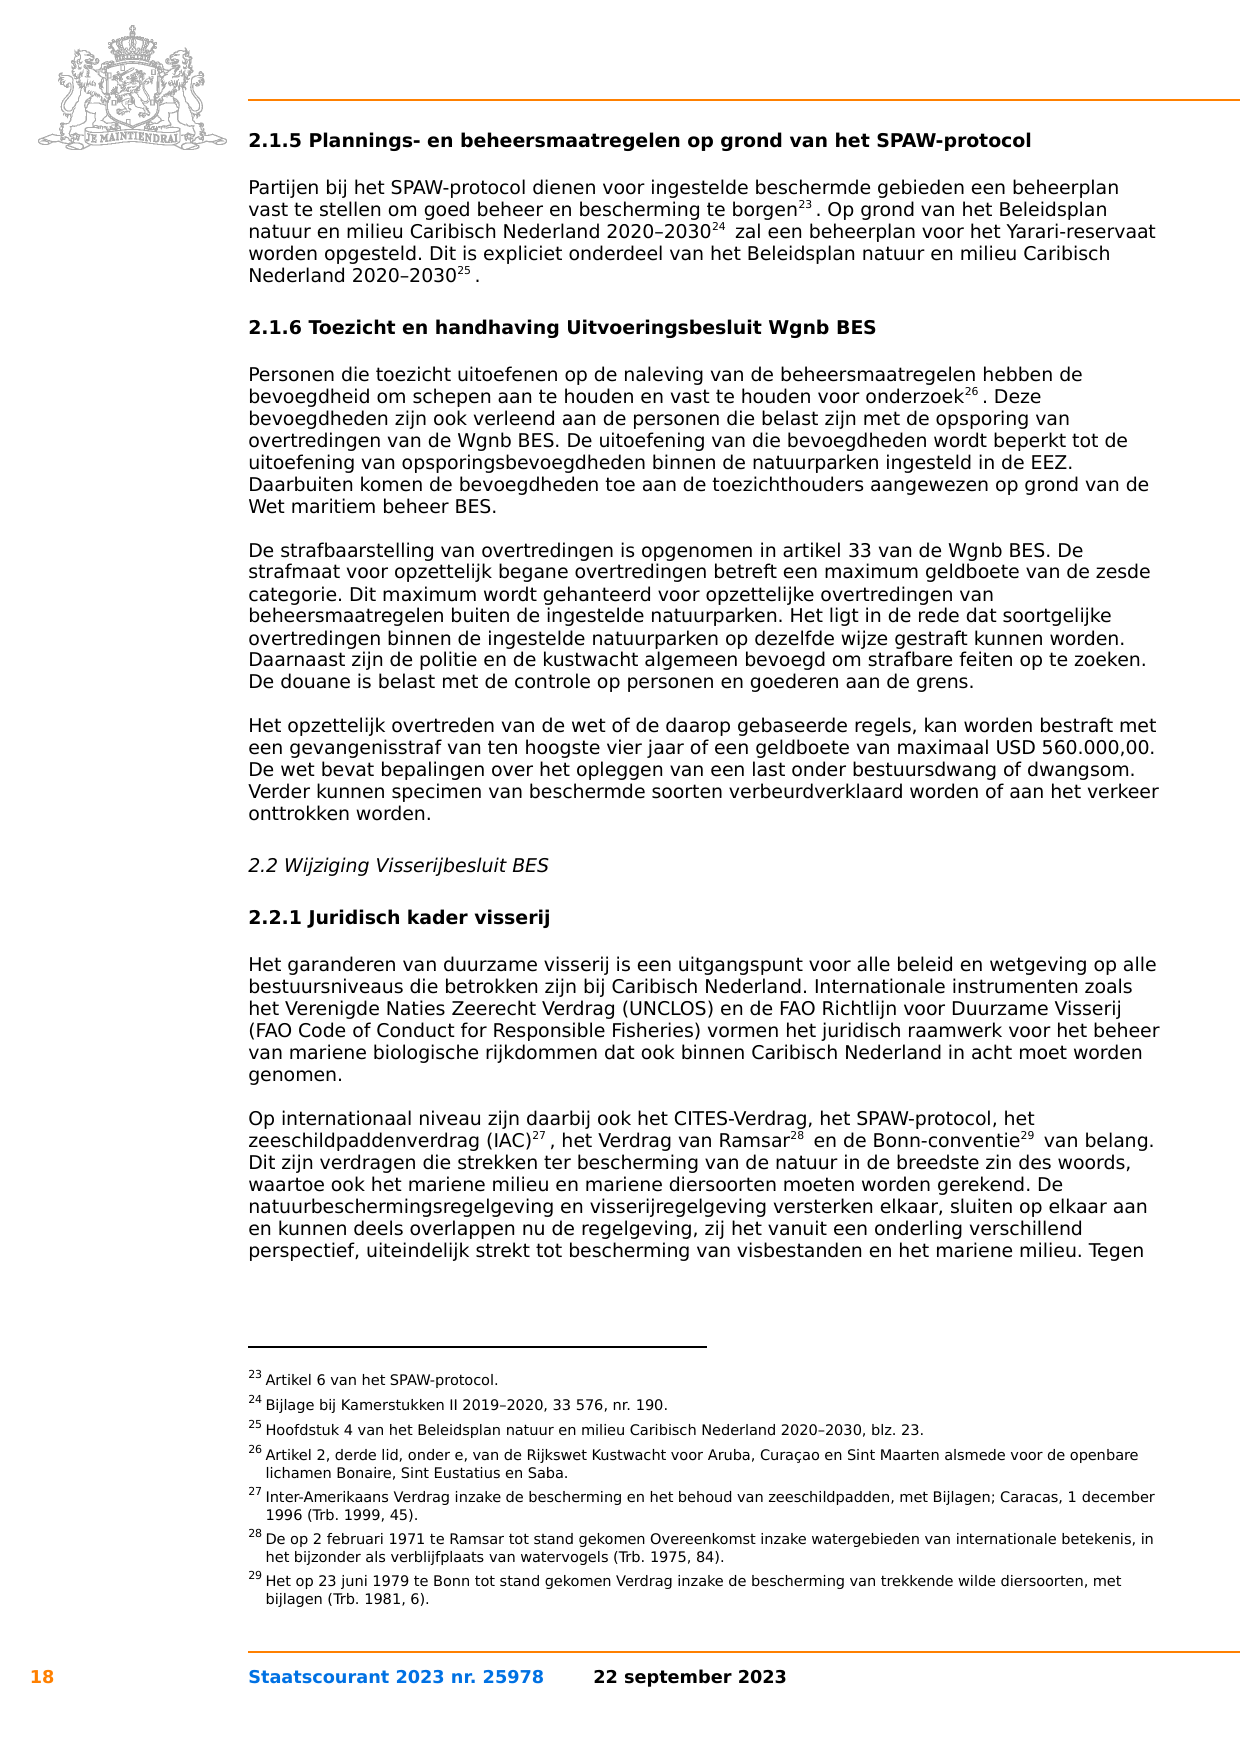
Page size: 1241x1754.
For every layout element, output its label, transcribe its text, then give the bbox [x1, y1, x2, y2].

subtitle 2.2.1 Juridisch kader visserij [248, 907, 1163, 929]
text Artikel 2, derde lid, onder e, van de Rijkswet Kustwacht voor Aruba, Curaçao en Sint Maarten alsmede voor de openbare lichamen Bonaire, Sint Eustatius en Saba. [248, 1443, 1163, 1482]
text Bijlage bij Kamerstukken II 2019–2020, 33 576, nr. 190. [248, 1393, 1163, 1415]
text Het garanderen van duurzame visserij is een uitgangspunt voor alle beleid en wetgeving op alle bestuursniveaus die betrokken zijn bij Caribisch Nederland. Internationale instrumenten zoals het Verenigde Naties Zeerecht Verdrag (UNCLOS) en de FAO Richtlijn voor Duurzame Visserij (FAO Code of Conduct for Responsible Fisheries) vormen het juridisch raamwerk voor het beheer van mariene biologische rijkdommen dat ook binnen Caribisch Nederland in acht moet worden genomen. [248, 954, 1163, 1086]
text Inter-Amerikaans Verdrag inzake de bescherming en het behoud van zeeschildpadden, met Bijlagen; Caracas, 1 december 1996 (Trb. 1999, 45). [248, 1485, 1163, 1524]
text De op 2 februari 1971 te Ramsar tot stand gekomen Overeenkomst inzake watergebieden van internationale betekenis, in het bijzonder als verblijfplaats van watervogels (Trb. 1975, 84). [248, 1527, 1163, 1566]
text Het opzettelijk overtreden van de wet of de daarop gebaseerde regels, kan worden bestraft met een gevangenisstraf van ten hoogste vier jaar of een geldboete van maximaal USD 560.000,00. De wet bevat bepalingen over het opleggen van een last onder bestuursdwang of dwangsom. Verder kunnen specimen van beschermde soorten verbeurdverklaard worden of aan het verkeer onttrokken worden. [248, 715, 1163, 825]
subtitle 2.2 Wijziging Visserijbesluit BES [248, 855, 1163, 877]
picture [38, 25, 227, 150]
text Het op 23 juni 1979 te Bonn tot stand gekomen Verdrag inzake de bescherming van trekkende wilde diersoorten, met bijlagen (Trb. 1981, 6). [248, 1569, 1163, 1608]
text Op internationaal niveau zijn daarbij ook het CITES-Verdrag, het SPAW-protocol, het zeeschildpaddenverdrag (IAC), het Verdrag van Ramsar en de Bonn-conventie van belang. Dit zijn verdragen die strekken ter bescherming van de natuur in de breedste zin des woords, waartoe ook het mariene milieu en mariene diersoorten moeten worden gerekend. De natuurbeschermingsregelgeving en visserijregelgeving versterken elkaar, sluiten op elkaar aan en kunnen deels overlappen nu de regelgeving, zij het vanuit een onderling verschillend perspectief, uiteindelijk strekt tot bescherming van visbestanden en het mariene milieu. Tegen [248, 1108, 1163, 1262]
subtitle 2.1.6 Toezicht en handhaving Uitvoeringsbesluit Wgnb BES [248, 317, 1163, 339]
subtitle 2.1.5 Plannings- en beheersmaatregelen op grond van het SPAW-protocol [248, 130, 1163, 152]
text Artikel 6 van het SPAW-protocol. [248, 1368, 1163, 1390]
text De strafbaarstelling van overtredingen is opgenomen in artikel 33 van de Wgnb BES. De strafmaat voor opzettelijk begane overtredingen betreft een maximum geldboete van de zesde categorie. Dit maximum wordt gehanteerd voor opzettelijke overtredingen van beheersmaatregelen buiten de ingestelde natuurparken. Het ligt in de rede dat soortgelijke overtredingen binnen de ingestelde natuurparken op dezelfde wijze gestraft kunnen worden. Daarnaast zijn de politie en de kustwacht algemeen bevoegd om strafbare feiten op te zoeken. De douane is belast met de controle op personen en goederen aan de grens. [248, 539, 1163, 693]
text Partijen bij het SPAW-protocol dienen voor ingestelde beschermde gebieden een beheerplan vast te stellen om goed beheer en bescherming te borgen. Op grond van het Beleidsplan natuur en milieu Caribisch Nederland 2020–2030 zal een beheerplan voor het Yarari-reservaat worden opgesteld. Dit is expliciet onderdeel van het Beleidsplan natuur en milieu Caribisch Nederland 2020–2030. [248, 177, 1163, 287]
text Personen die toezicht uitoefenen op de naleving van de beheersmaatregelen hebben de bevoegdheid om schepen aan te houden en vast te houden voor onderzoek. Deze bevoegdheden zijn ook verleend aan de personen die belast zijn met de opsporing van overtredingen van de Wgnb BES. De uitoefening van die bevoegdheden wordt beperkt tot de uitoefening van opsporingsbevoegdheden binnen de natuurparken ingesteld in de EEZ. Daarbuiten komen de bevoegdheden toe aan de toezichthouders aangewezen op grond van de Wet maritiem beheer BES. [248, 364, 1163, 518]
text Hoofdstuk 4 van het Beleidsplan natuur en milieu Caribisch Nederland 2020–2030, blz. 23. [248, 1418, 1163, 1440]
